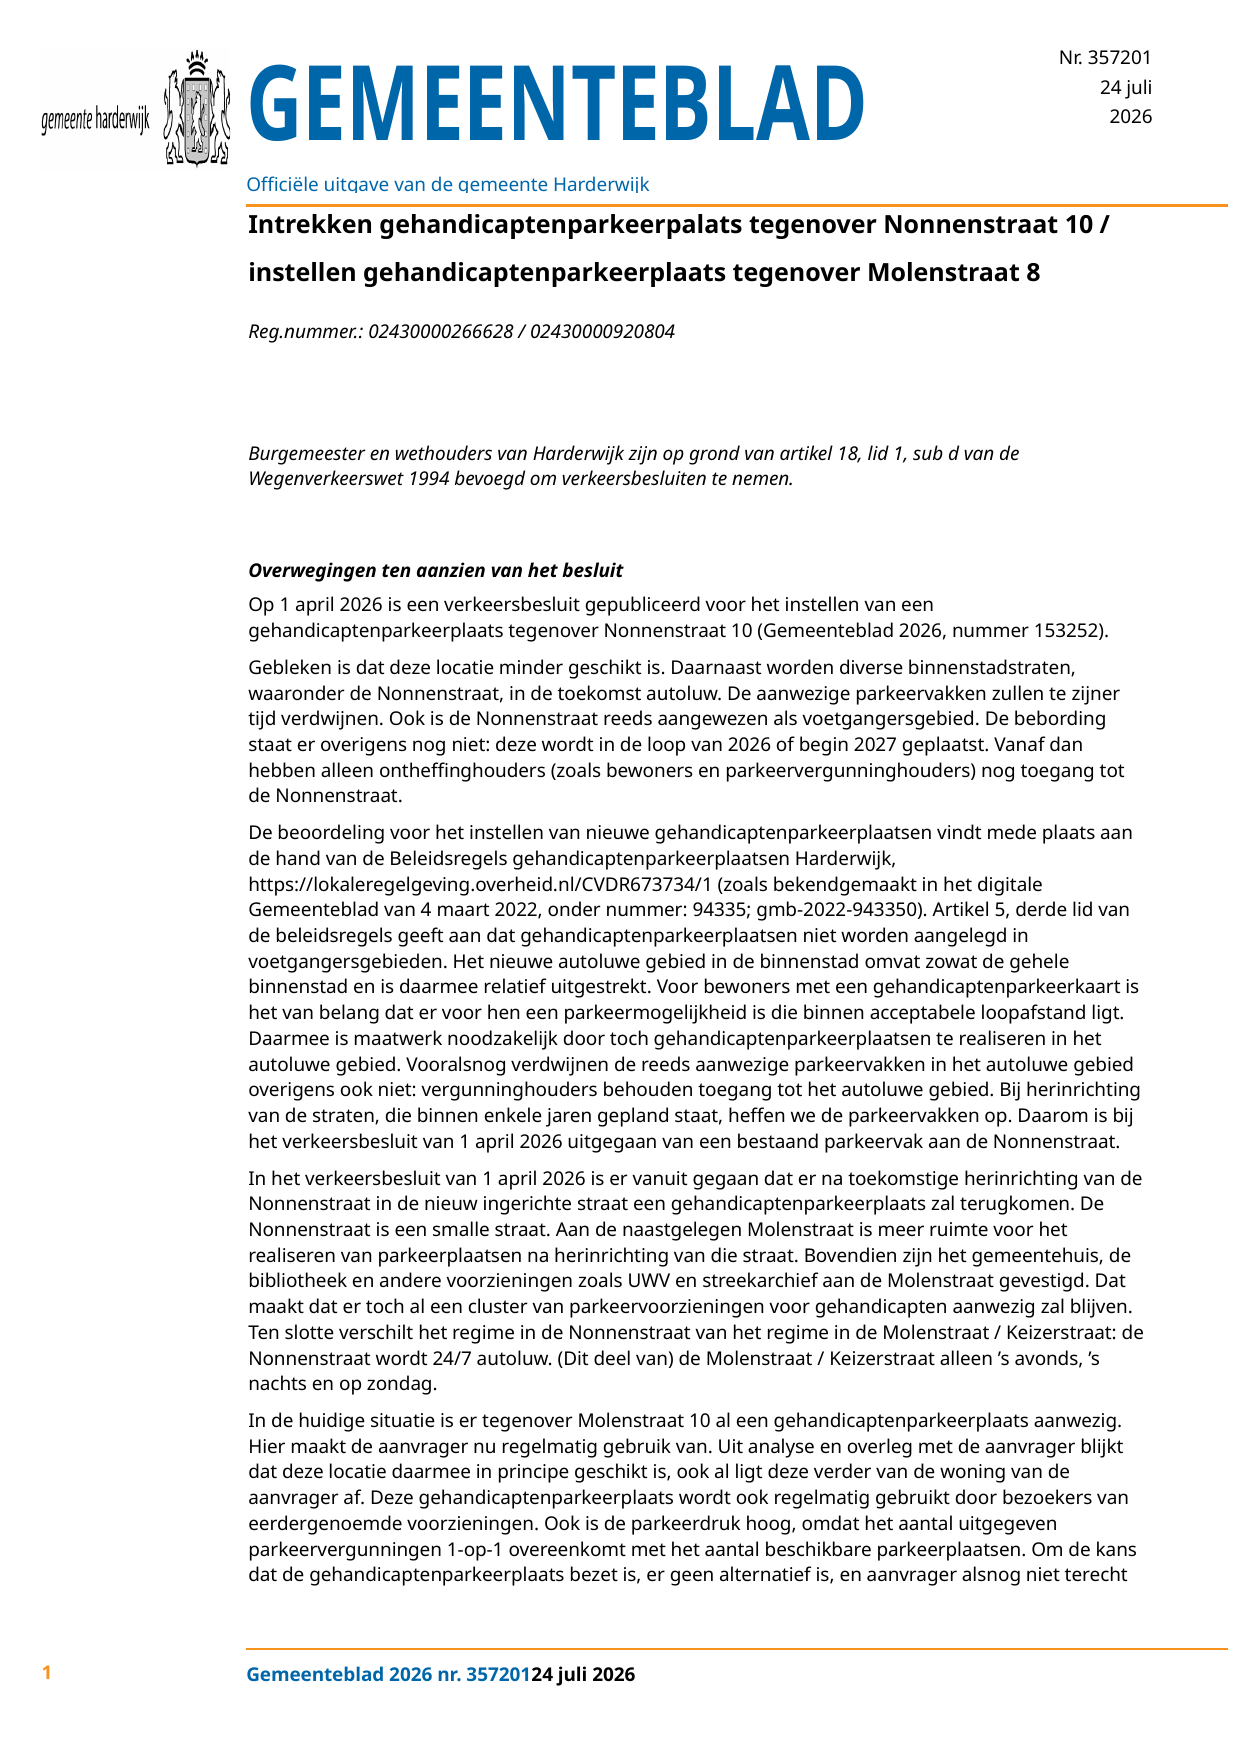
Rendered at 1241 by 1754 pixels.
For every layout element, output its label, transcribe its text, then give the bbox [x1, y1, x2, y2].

text Gebleken is dat deze locatie minder geschikt is. Daarnaast worden diverse binnenstadstraten, waaronder de Nonnenstraat, in de toekomst autoluw. De aanwezige parkeervakken zullen te zijner tijd verdwijnen. Ook is de Nonnenstraat reeds aangewezen als voetgangersgebied. De bebording staat er overigens nog niet: deze wordt in de loop van 2026 of begin 2027 geplaatst. Vanaf dan hebben alleen ontheffinghouders (zoals bewoners en parkeervergunninghouders) nog toegang tot de Nonnenstraat. [248, 654, 1152, 808]
text In het verkeersbesluit van 1 april 2026 is er vanuit gegaan dat er na toekomstige herinrichting van de Nonnenstraat in de nieuw ingerichte straat een gehandicaptenparkeerplaats zal terugkomen. De Nonnenstraat is een smalle straat. Aan de naastgelegen Molenstraat is meer ruimte voor het realiseren van parkeerplaatsen na herinrichting van die straat. Bovendien zijn het gemeentehuis, de bibliotheek en andere voorzieningen zoals UWV en streekarchief aan de Molenstraat gevestigd. Dat maakt dat er toch al een cluster van parkeervoorzieningen voor gehandicapten aanwezig zal blijven. Ten slotte verschilt het regime in de Nonnenstraat van het regime in de Molenstraat / Keizerstraat: de Nonnenstraat wordt 24/7 autoluw. (Dit deel van) de Molenstraat / Keizerstraat alleen ’s avonds, ’s nachts en op zondag. [248, 1165, 1152, 1396]
text Intrekken gehandicaptenparkeerpalats tegenover Nonnenstraat 10 / instellen gehandicaptenparkeerplaats tegenover Molenstraat 8 [248, 207, 1152, 288]
text Reg.nummer.: 02430000266628 / 02430000920804 [248, 318, 1152, 344]
picture [41, 47, 231, 172]
text Op 1 april 2026 is een verkeersbesluit gepubliceerd voor het instellen van een gehandicaptenparkeerplaats tegenover Nonnenstraat 10 (Gemeenteblad 2026, nummer 153252). [248, 592, 1152, 643]
text Overwegingen ten aanzien van het besluit [248, 557, 1152, 583]
text De beoordeling voor het instellen van nieuwe gehandicaptenparkeerplaatsen vindt mede plaats aan de hand van de Beleidsregels gehandicaptenparkeerplaatsen Harderwijk, https://lokaleregelgeving.overheid.nl/CVDR673734/1 (zoals bekendgemaakt in het digitale Gemeenteblad van 4 maart 2022, onder nummer: 94335; gmb-2022-943350). Artikel 5, derde lid van de beleidsregels geeft aan dat gehandicaptenparkeerplaatsen niet worden aangelegd in voetgangersgebieden. Het nieuwe autoluwe gebied in de binnenstad omvat zowat de gehele binnenstad en is daarmee relatief uitgestrekt. Voor bewoners met een gehandicaptenparkeerkaart is het van belang dat er voor hen een parkeermogelijkheid is die binnen acceptabele loopafstand ligt. Daarmee is maatwerk noodzakelijk door toch gehandicaptenparkeerplaatsen te realiseren in het autoluwe gebied. Vooralsnog verdwijnen de reeds aanwezige parkeervakken in het autoluwe gebied overigens ook niet: vergunninghouders behouden toegang tot het autoluwe gebied. Bij herinrichting van de straten, die binnen enkele jaren gepland staat, heffen we de parkeervakken op. Daarom is bij het verkeersbesluit van 1 april 2026 uitgegaan van een bestaand parkeervak aan de Nonnenstraat. [248, 819, 1152, 1154]
text Burgemeester en wethouders van Harderwijk zijn op grond van artikel 18, lid 1, sub d van de Wegenverkeerswet 1994 bevoegd om verkeersbesluiten te nemen. [248, 440, 1152, 491]
text In de huidige situatie is er tegenover Molenstraat 10 al een gehandicaptenparkeerplaats aanwezig. Hier maakt de aanvrager nu regelmatig gebruik van. Uit analyse en overleg met de aanvrager blijkt dat deze locatie daarmee in principe geschikt is, ook al ligt deze verder van de woning van de aanvrager af. Deze gehandicaptenparkeerplaats wordt ook regelmatig gebruikt door bezoekers van eerdergenoemde voorzieningen. Ook is de parkeerdruk hoog, omdat het aantal uitgegeven parkeervergunningen 1-op-1 overeenkomt met het aantal beschikbare parkeerplaatsen. Om de kans dat de gehandicaptenparkeerplaats bezet is, er geen alternatief is, en aanvrager alsnog niet terecht [248, 1407, 1152, 1587]
